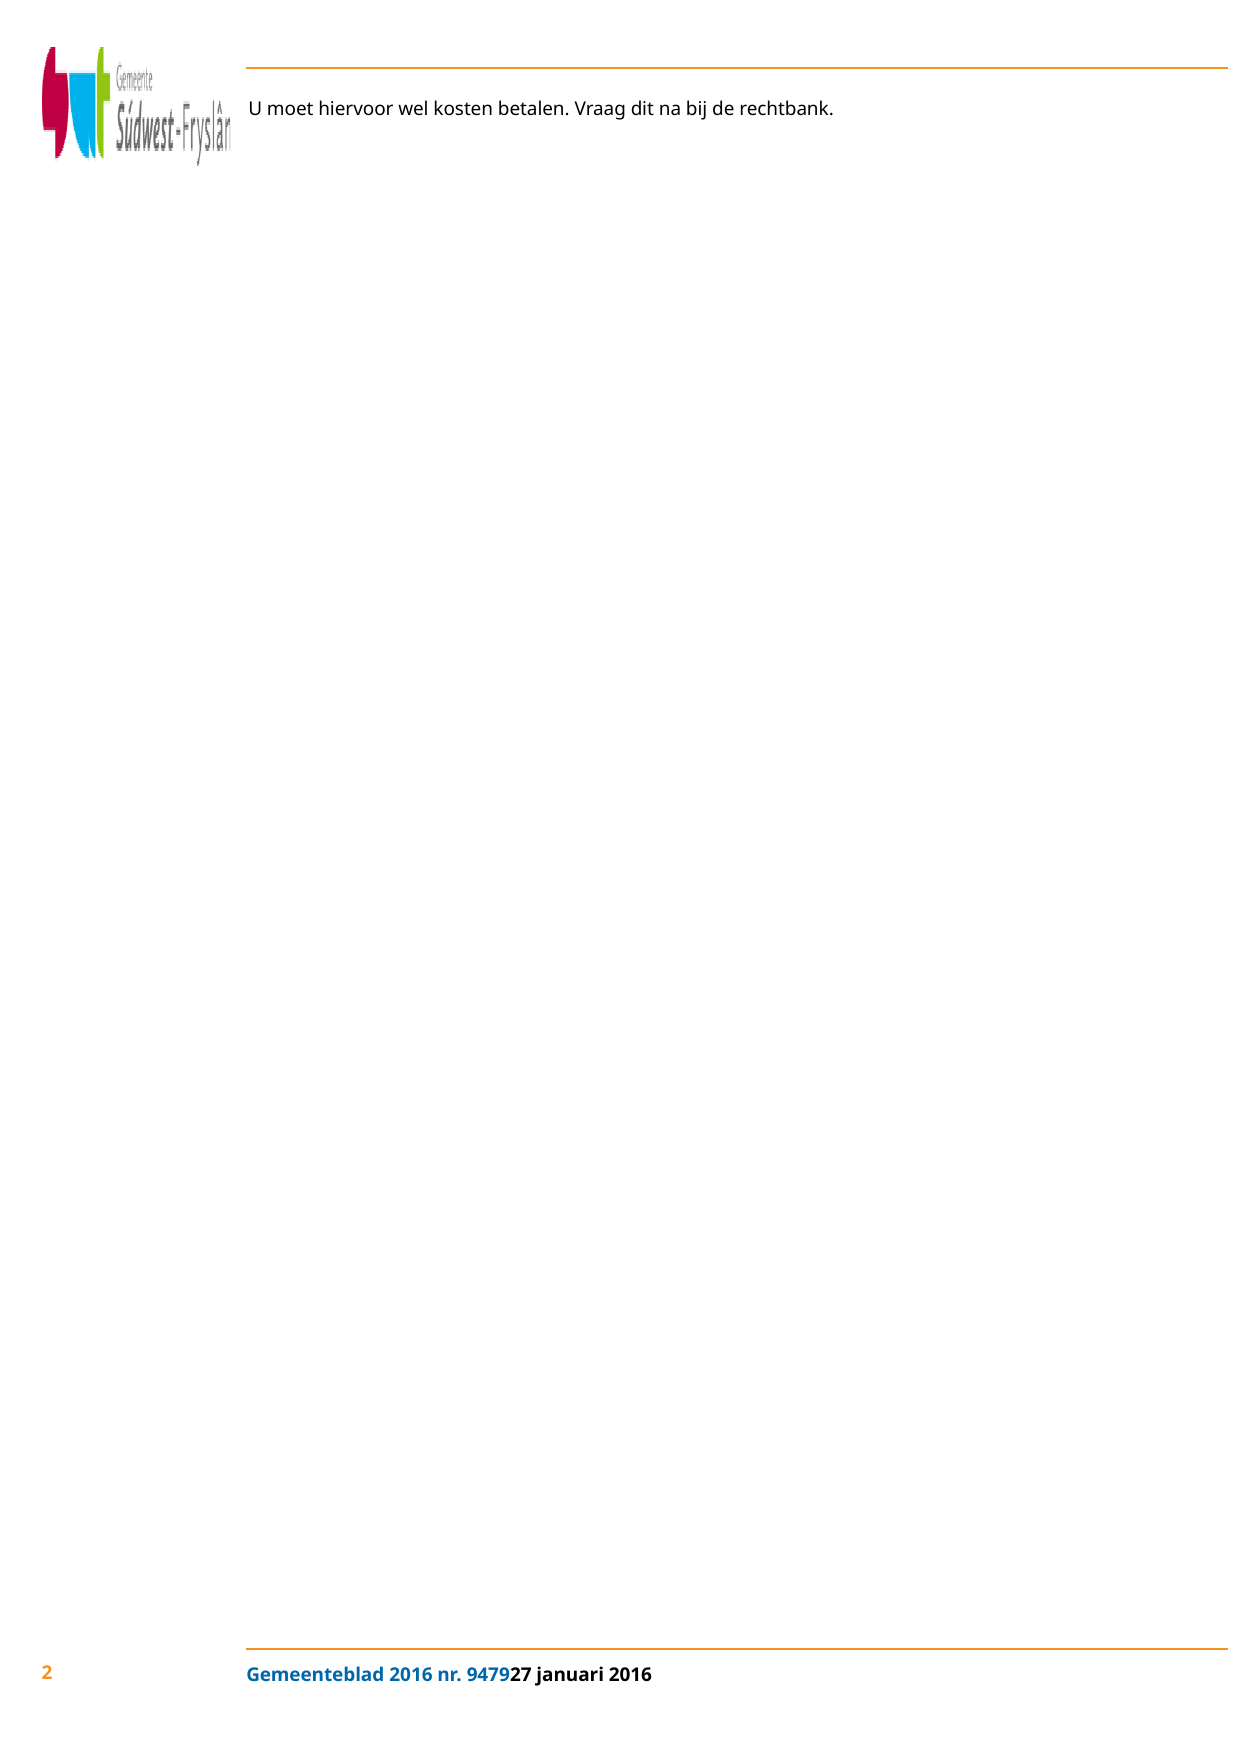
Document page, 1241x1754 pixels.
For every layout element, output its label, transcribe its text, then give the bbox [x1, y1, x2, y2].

picture [41, 47, 231, 172]
text U moet hiervoor wel kosten betalen. Vraag dit na bij de rechtbank. [248, 95, 1152, 121]
